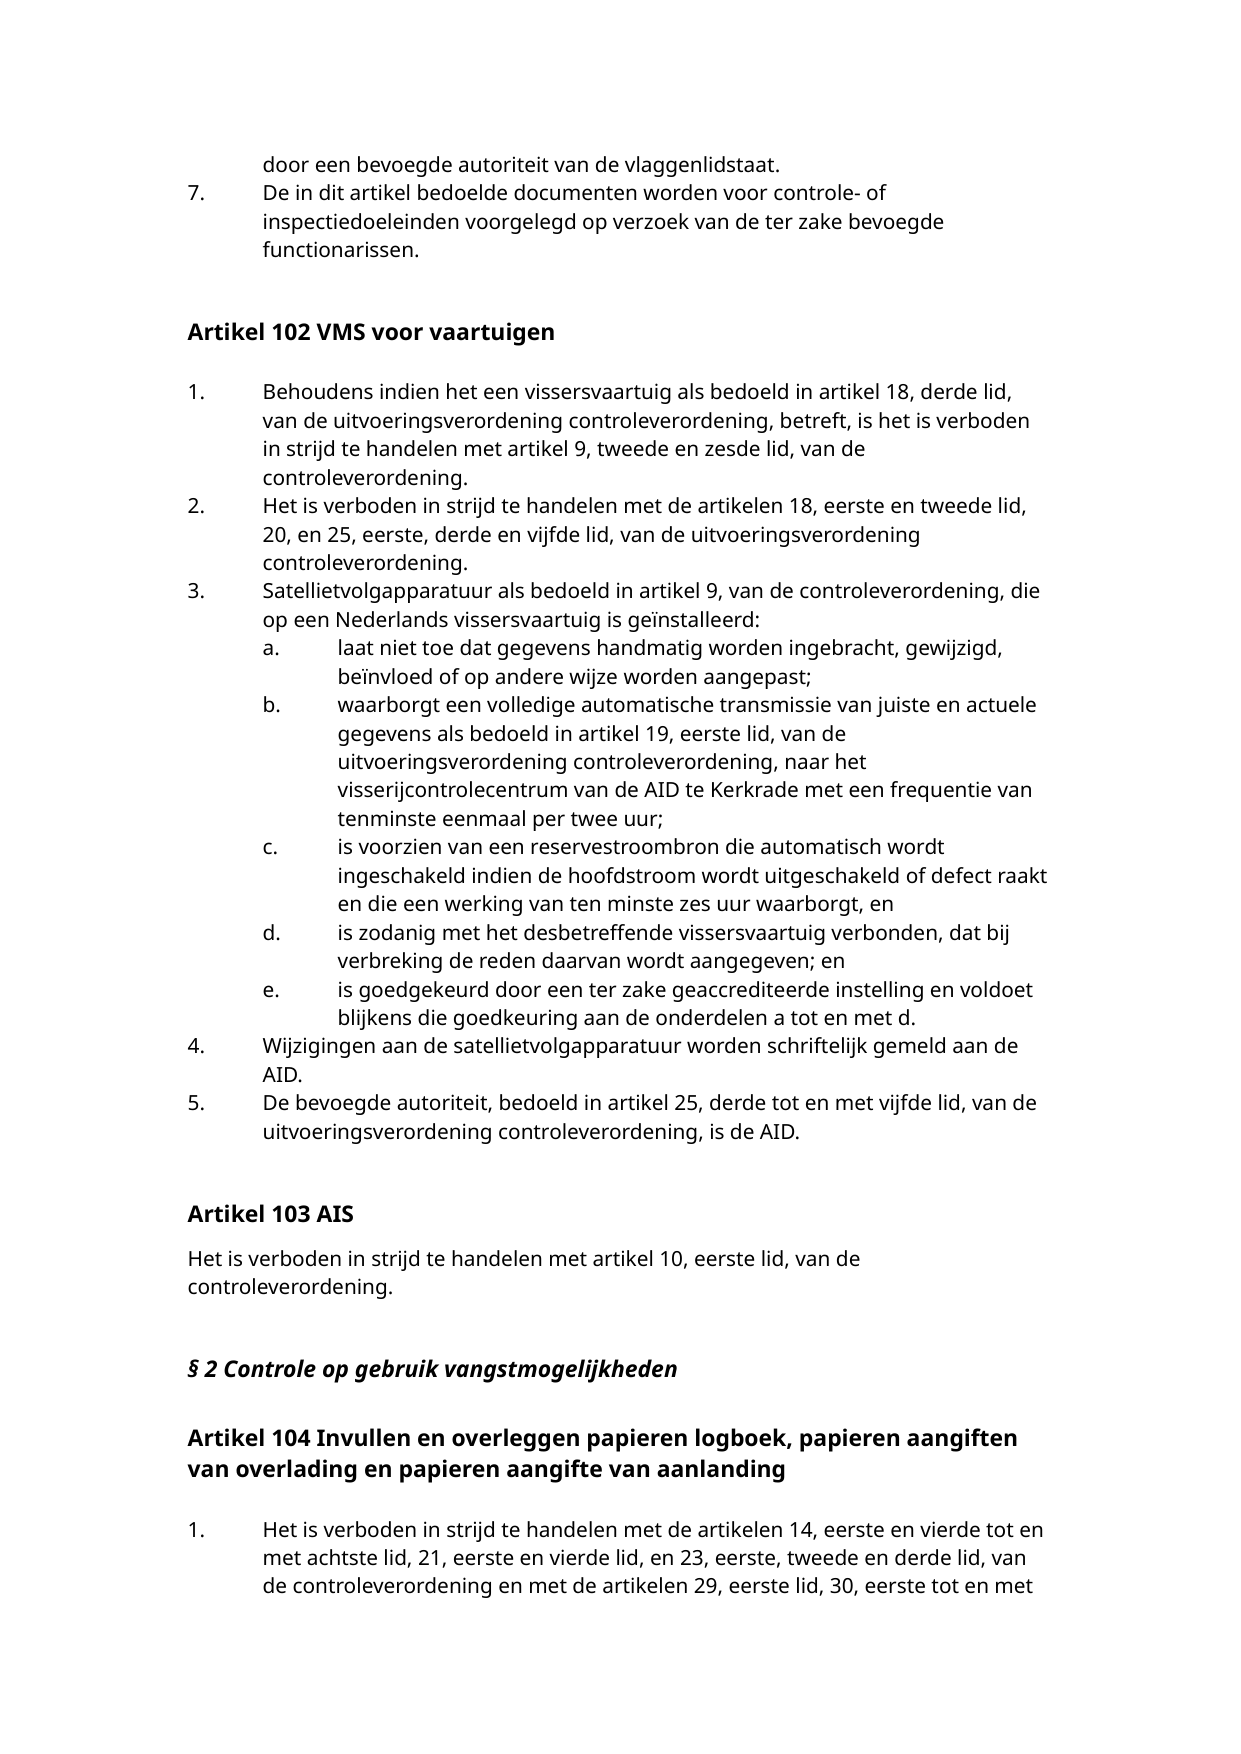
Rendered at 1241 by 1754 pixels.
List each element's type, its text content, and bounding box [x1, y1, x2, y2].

list waarborgt een volledige automatische transmissie van juiste en actuele gegevens als bedoeld in artikel 19, eerste lid, van de uitvoeringsverordening controleverordening, naar het visserijcontrolecentrum van de AID te Kerkrade met een frequentie van tenminste eenmaal per twee uur; [262, 690, 1053, 832]
list Het is verboden in strijd te handelen met de artikelen 18, eerste en tweede lid, 20, en 25, eerste, derde en vijfde lid, van de uitvoeringsverordening controleverordening. [187, 491, 1053, 577]
subtitle § 2 Controle op gebruik vangstmogelijkheden [187, 1353, 1053, 1385]
list is goedgekeurd door een ter zake geaccrediteerde instelling en voldoet blijkens die goedkeuring aan de onderdelen a tot en met d. [262, 975, 1053, 1032]
subtitle Artikel 104 Invullen en overleggen papieren logboek, papieren aangiften van overlading en papieren aangifte van aanlanding [187, 1422, 1053, 1485]
subtitle Artikel 103 AIS [187, 1198, 1053, 1229]
list is voorzien van een reservestroombron die automatisch wordt ingeschakeld indien de hoofdstroom wordt uitgeschakeld of defect raakt en die een werking van ten minste zes uur waarborgt, en [262, 832, 1053, 918]
list De bevoegde autoriteit, bedoeld in artikel 25, derde tot en met vijfde lid, van de uitvoeringsverordening controleverordening, is de AID. [187, 1088, 1053, 1145]
list laat niet toe dat gegevens handmatig worden ingebracht, gewijzigd, beïnvloed of op andere wijze worden aangepast; [262, 633, 1053, 690]
list De in dit artikel bedoelde documenten worden voor controle- of inspectiedoeleinden voorgelegd op verzoek van de ter zake bevoegde functionarissen. [187, 178, 1053, 264]
text Het is verboden in strijd te handelen met artikel 10, eerste lid, van de controleverordening. [187, 1244, 1053, 1301]
list Het is verboden in strijd te handelen met de artikelen 14, eerste en vierde tot en met achtste lid, 21, eerste en vierde lid, en 23, eerste, tweede en derde lid, van de controleverordening en met de artikelen 29, eerste lid, 30, eerste tot en met [187, 1515, 1053, 1600]
subtitle Artikel 102 VMS voor vaartuigen [187, 316, 1053, 347]
list is zodanig met het desbetreffende vissersvaartuig verbonden, dat bij verbreking de reden daarvan wordt aangegeven; en [262, 918, 1053, 975]
list door een bevoegde autoriteit van de vlaggenlidstaat. [187, 150, 1053, 178]
list Wijzigingen aan de satellietvolgapparatuur worden schriftelijk gemeld aan de AID. [187, 1032, 1053, 1088]
list Behoudens indien het een vissersvaartuig als bedoeld in artikel 18, derde lid, van de uitvoeringsverordening controleverordening, betreft, is het is verboden in strijd te handelen met artikel 9, tweede en zesde lid, van de controleverordening. [187, 377, 1053, 491]
list Satellietvolgapparatuur als bedoeld in artikel 9, van de controleverordening, die op een Nederlands vissersvaartuig is geïnstalleerd: [187, 577, 1053, 633]
